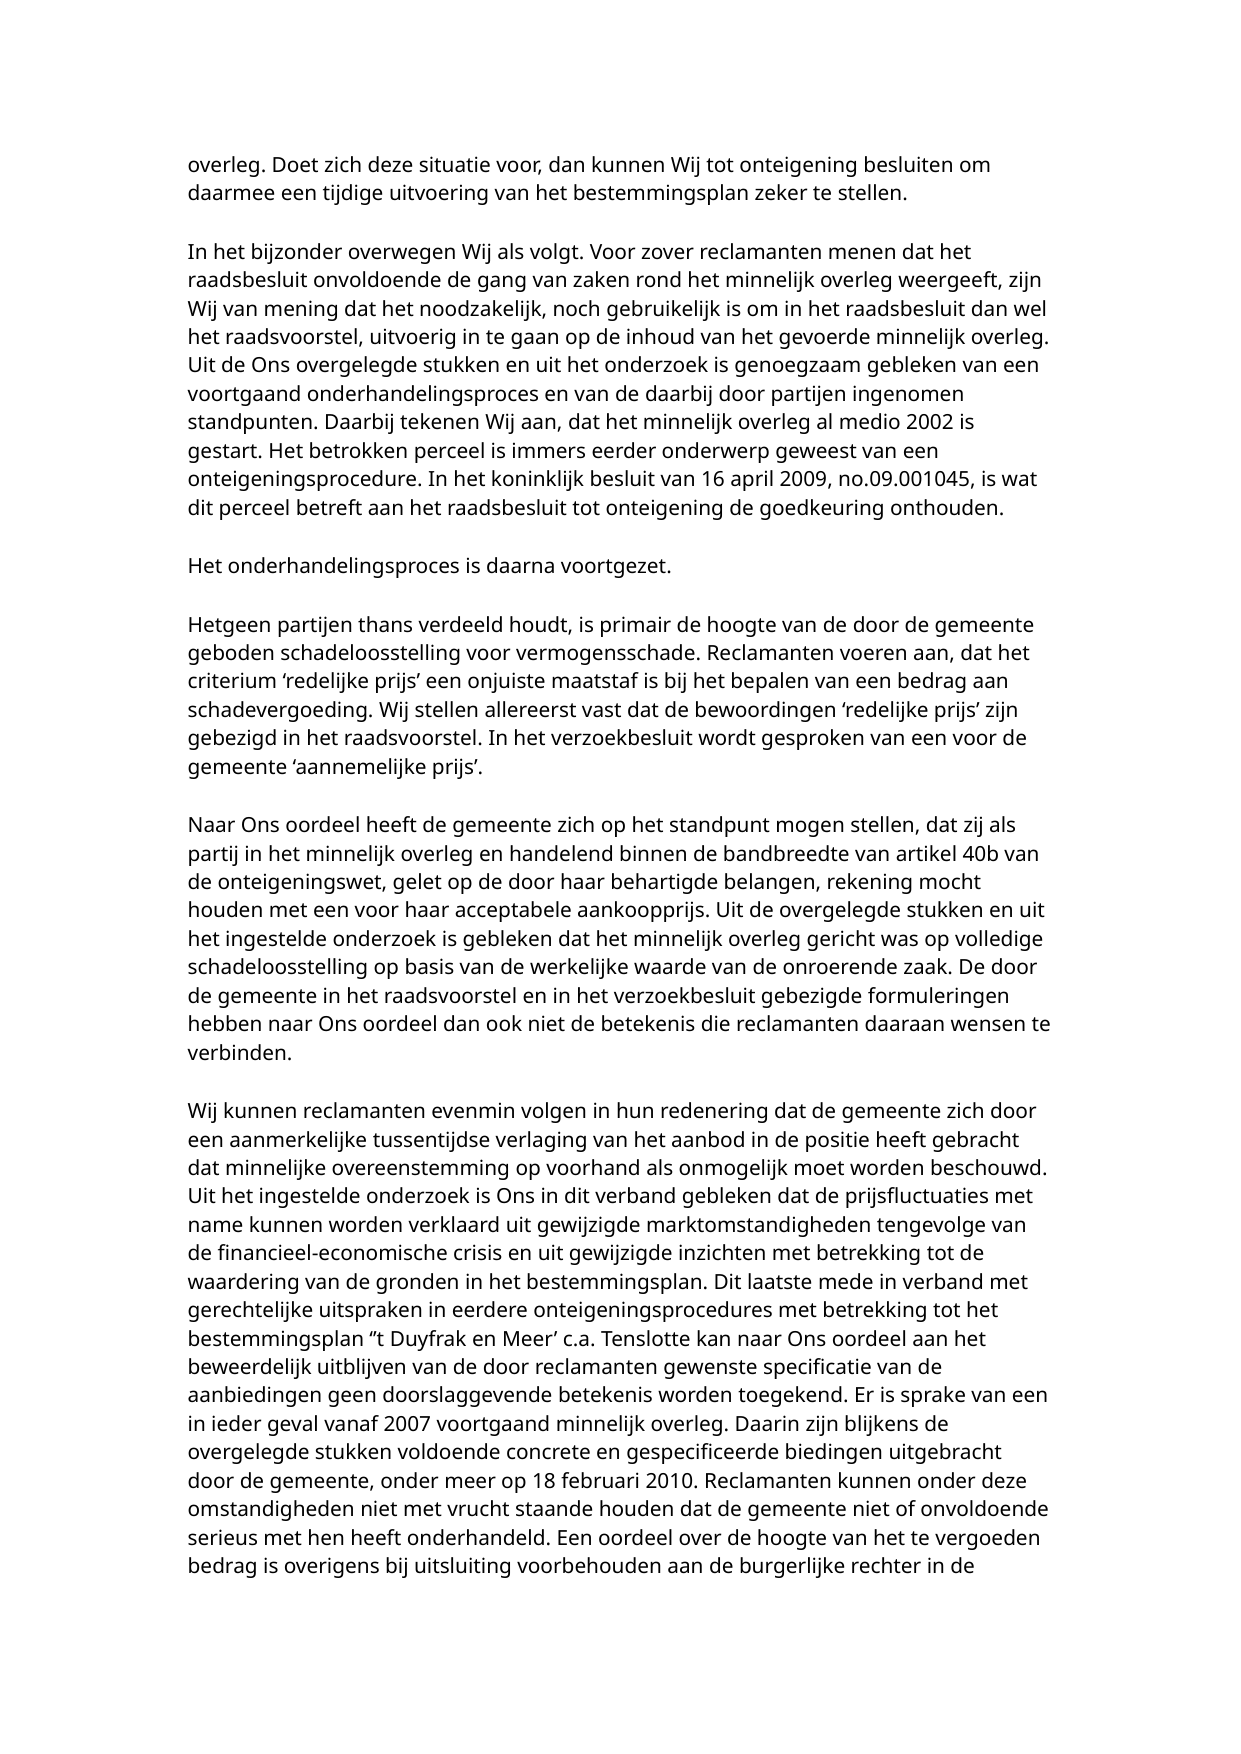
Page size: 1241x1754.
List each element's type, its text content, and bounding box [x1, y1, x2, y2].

text Hetgeen partijen thans verdeeld houdt, is primair de hoogte van de door de gemeente geboden schadeloosstelling voor vermogensschade. Reclamanten voeren aan, dat het criterium ‘redelijke prijs’ een onjuiste maatstaf is bij het bepalen van een bedrag aan schadevergoeding. Wij stellen allereerst vast dat de bewoordingen ‘redelijke prijs’ zijn gebezigd in het raadsvoorstel. In het verzoekbesluit wordt gesproken van een voor de gemeente ‘aannemelijke prijs’. [187, 610, 1053, 780]
text In het bijzonder overwegen Wij als volgt. Voor zover reclamanten menen dat het raadsbesluit onvoldoende de gang van zaken rond het minnelijk overleg weergeeft, zijn Wij van mening dat het noodzakelijk, noch gebruikelijk is om in het raadsbesluit dan wel het raadsvoorstel, uitvoerig in te gaan op de inhoud van het gevoerde minnelijk overleg. Uit de Ons overgelegde stukken en uit het onderzoek is genoegzaam gebleken van een voortgaand onderhandelingsproces en van de daarbij door partijen ingenomen standpunten. Daarbij tekenen Wij aan, dat het minnelijk overleg al medio 2002 is gestart. Het betrokken perceel is immers eerder onderwerp geweest van een onteigeningsprocedure. In het koninklijk besluit van 16 april 2009, no.09.001045, is wat dit perceel betreft aan het raadsbesluit tot onteigening de goedkeuring onthouden. [187, 237, 1053, 521]
text Het onderhandelingsproces is daarna voortgezet. [187, 551, 1053, 580]
text Wij kunnen reclamanten evenmin volgen in hun redenering dat de gemeente zich door een aanmerkelijke tussentijdse verlaging van het aanbod in de positie heeft gebracht dat minnelijke overeenstemming op voorhand als onmogelijk moet worden beschouwd. Uit het ingestelde onderzoek is Ons in dit verband gebleken dat de prijsfluctuaties met name kunnen worden verklaard uit gewijzigde marktomstandigheden tengevolge van de financieel-economische crisis en uit gewijzigde inzichten met betrekking tot de waardering van de gronden in het bestemmingsplan. Dit laatste mede in verband met gerechtelijke uitspraken in eerdere onteigeningsprocedures met betrekking tot het bestemmingsplan ‘’t Duyfrak en Meer’ c.a. Tenslotte kan naar Ons oordeel aan het beweerdelijk uitblijven van de door reclamanten gewenste specificatie van de aanbiedingen geen doorslaggevende betekenis worden toegekend. Er is sprake van een in ieder geval vanaf 2007 voortgaand minnelijk overleg. Daarin zijn blijkens de overgelegde stukken voldoende concrete en gespecificeerde biedingen uitgebracht door de gemeente, onder meer op 18 februari 2010. Reclamanten kunnen onder deze omstandigheden niet met vrucht staande houden dat de gemeente niet of onvoldoende serieus met hen heeft onderhandeld. Een oordeel over de hoogte van het te vergoeden bedrag is overigens bij uitsluiting voorbehouden aan de burgerlijke rechter in de [187, 1096, 1053, 1580]
text Naar Ons oordeel heeft de gemeente zich op het standpunt mogen stellen, dat zij als partij in het minnelijk overleg en handelend binnen de bandbreedte van artikel 40b van de onteigeningswet, gelet op de door haar behartigde belangen, rekening mocht houden met een voor haar acceptabele aankoopprijs. Uit de overgelegde stukken en uit het ingestelde onderzoek is gebleken dat het minnelijk overleg gericht was op volledige schadeloosstelling op basis van de werkelijke waarde van de onroerende zaak. De door de gemeente in het raadsvoorstel en in het verzoekbesluit gebezigde formuleringen hebben naar Ons oordeel dan ook niet de betekenis die reclamanten daaraan wensen te verbinden. [187, 810, 1053, 1066]
text overleg. Doet zich deze situatie voor, dan kunnen Wij tot onteigening besluiten om daarmee een tijdige uitvoering van het bestemmingsplan zeker te stellen. [187, 150, 1053, 207]
